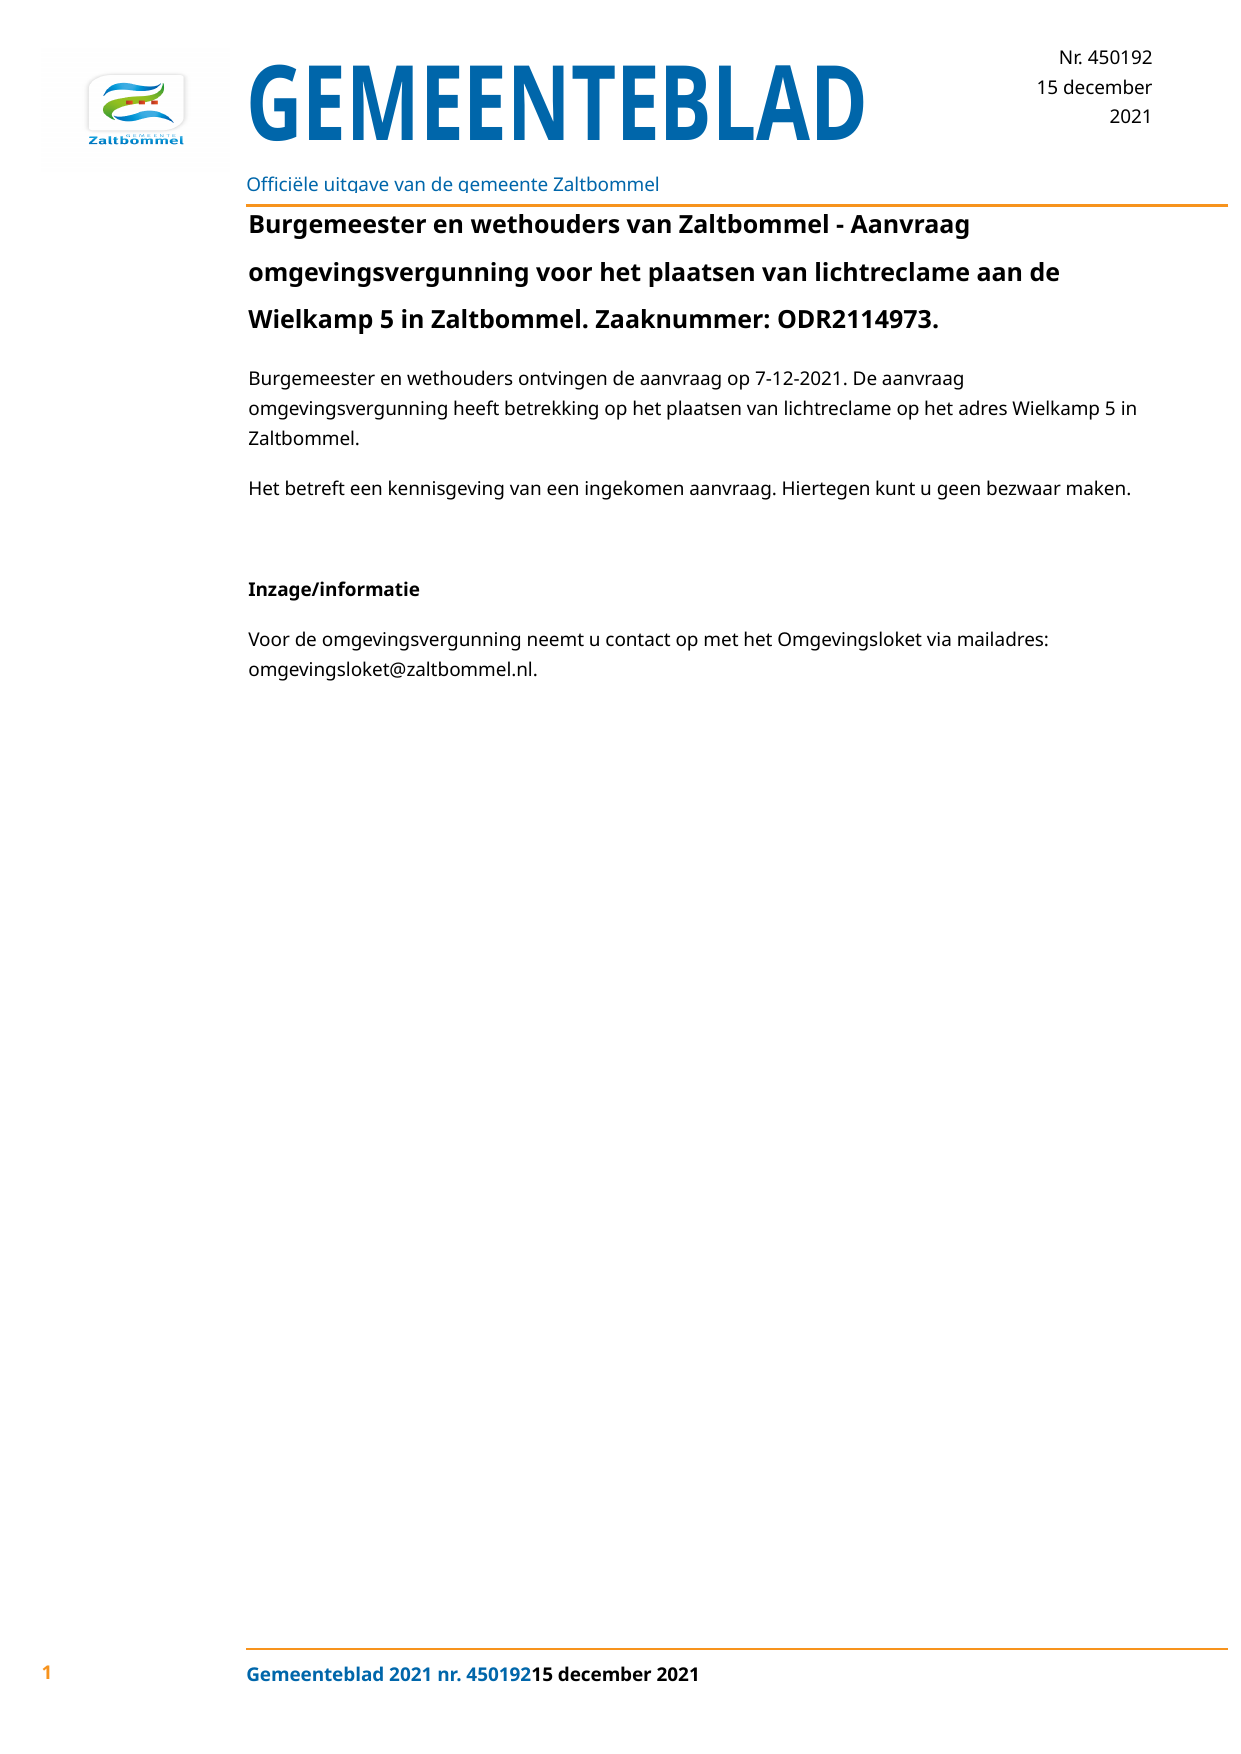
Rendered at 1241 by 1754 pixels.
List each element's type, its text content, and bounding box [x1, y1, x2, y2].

text Burgemeester en wethouders van Zaltbommel - Aanvraag omgevingsvergunning voor het plaatsen van lichtreclame aan de Wielkamp 5 in Zaltbommel. Zaaknummer: ODR2114973. [248, 207, 1152, 336]
text Voor de omgevingsvergunning neemt u contact op met het Omgevingsloket via mailadres: omgevingsloket@zaltbommel.nl. [248, 626, 1152, 682]
picture [41, 47, 231, 172]
text Burgemeester en wethouders ontvingen de aanvraag op 7-12-2021. De aanvraag omgevingsvergunning heeft betrekking op het plaatsen van lichtreclame op het adres Wielkamp 5 in Zaltbommel. [248, 366, 1152, 450]
text Inzage/informatie [248, 576, 1152, 602]
text Het betreft een kennisgeving van een ingekomen aanvraag. Hiertegen kunt u geen bezwaar maken. [248, 475, 1152, 501]
